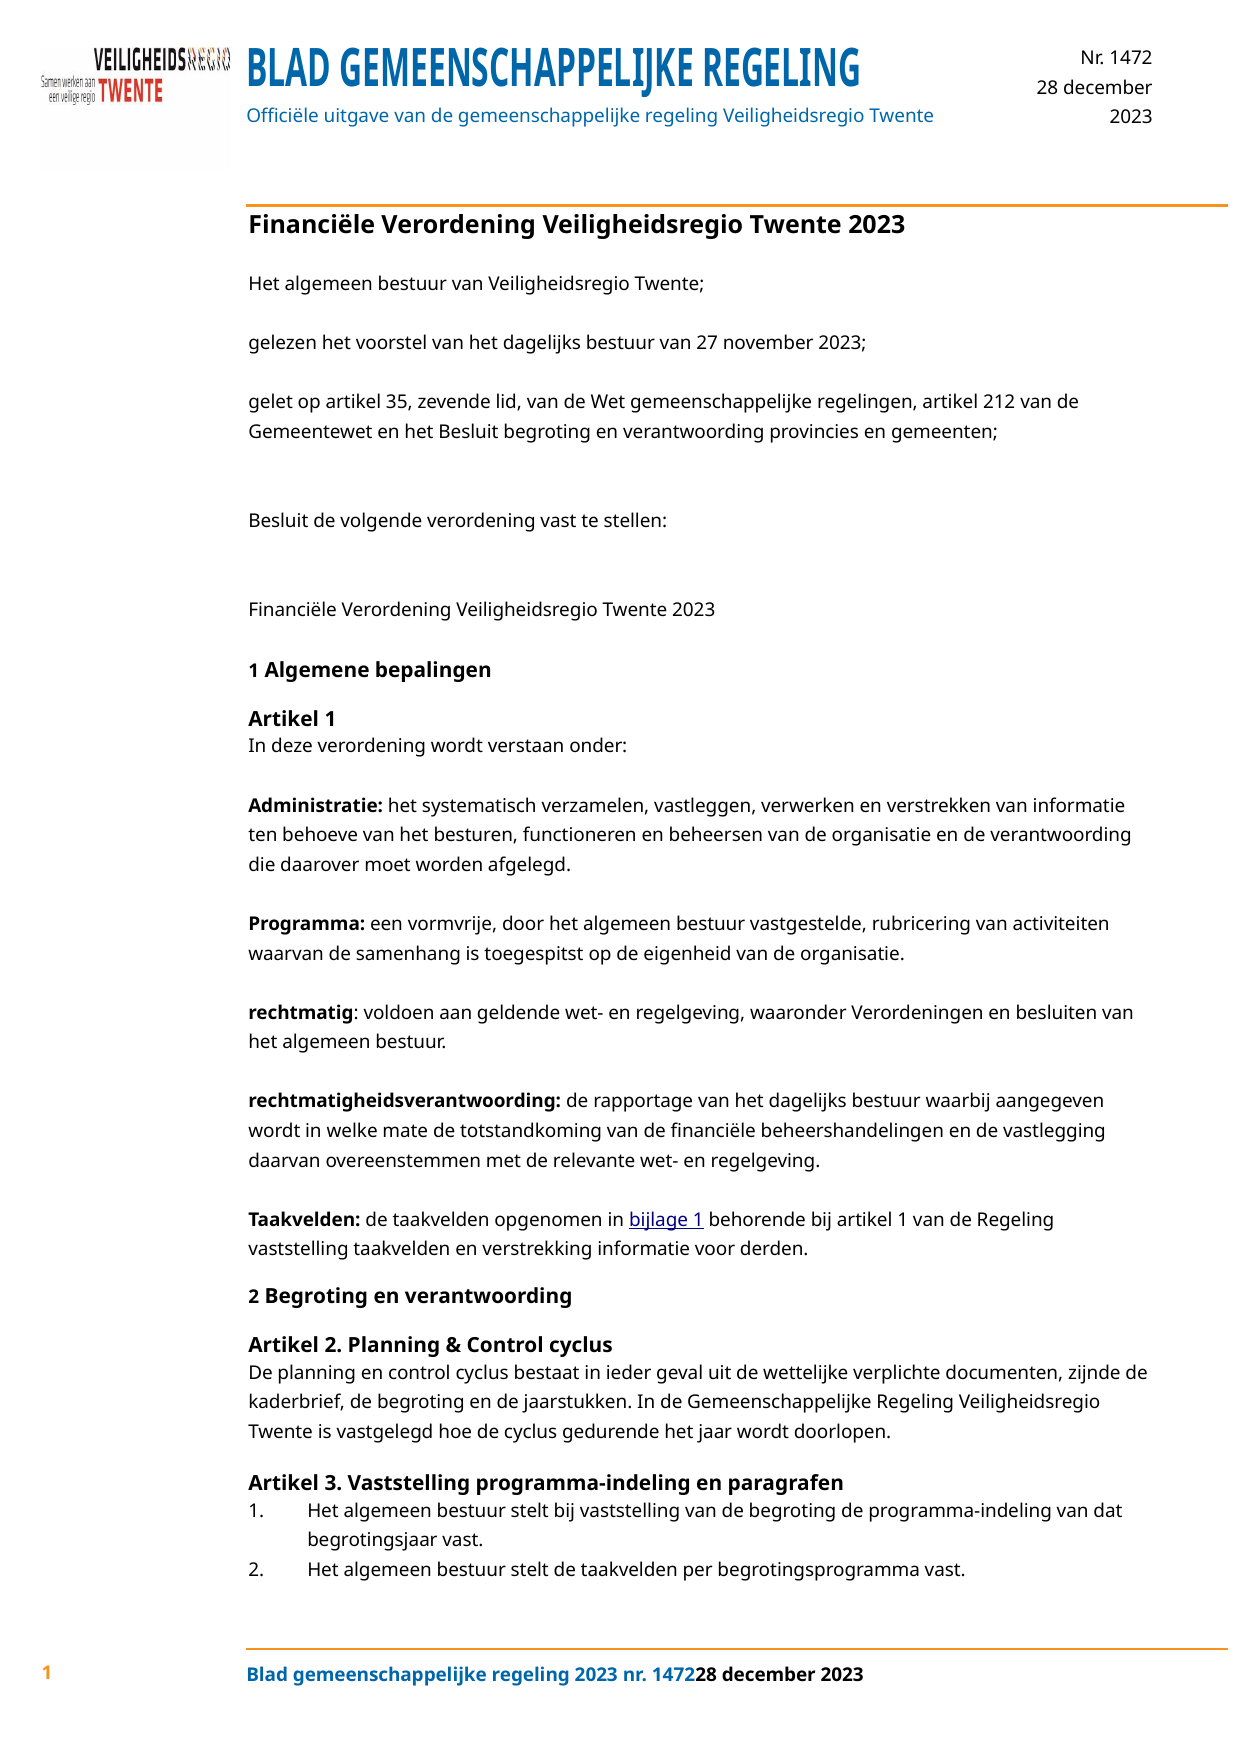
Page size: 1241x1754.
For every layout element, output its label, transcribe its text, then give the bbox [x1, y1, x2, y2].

text rechtmatig: voldoen aan geldende wet- en regelgeving, waaronder Verordeningen en besluiten van het algemeen bestuur. [248, 999, 1152, 1054]
text Taakvelden: de taakvelden opgenomen in bijlage 1 behorende bij artikel 1 van de Regeling vaststelling taakvelden en verstrekking informatie voor derden. [248, 1206, 1152, 1261]
text Besluit de volgende verordening vast te stellen: [248, 507, 1152, 533]
text In deze verordening wordt verstaan onder: [248, 733, 1152, 758]
text Artikel 2. Planning & Control cyclus [248, 1330, 1152, 1359]
text Artikel 3. Vaststelling programma-indeling en paragrafen [248, 1468, 1152, 1497]
text gelet op artikel 35, zevende lid, van de Wet gemeenschappelijke regelingen, artikel 212 van de Gemeentewet en het Besluit begroting en verantwoording provincies en gemeenten; [248, 389, 1152, 444]
picture [41, 47, 231, 172]
text Het algemeen bestuur van Veiligheidsregio Twente; [248, 270, 1152, 296]
text Artikel 1 [248, 704, 1152, 733]
text Financiële Verordening Veiligheidsregio Twente 2023 [248, 596, 1152, 621]
list Het algemeen bestuur stelt de taakvelden per begrotingsprogramma vast. [248, 1556, 1152, 1582]
text De planning en control cyclus bestaat in ieder geval uit de wettelijke verplichte documenten, zijnde de kaderbrief, de begroting en de jaarstukken. In de Gemeenschappelijke Regeling Veiligheidsregio Twente is vastgelegd hoe de cyclus gedurende het jaar wordt doorlopen. [248, 1359, 1152, 1444]
text Financiële Verordening Veiligheidsregio Twente 2023 [248, 207, 1152, 241]
text 2 Begroting en verantwoording [248, 1281, 1152, 1309]
text gelezen het voorstel van het dagelijks bestuur van 27 november 2023; [248, 329, 1152, 355]
text rechtmatigheidsverantwoording: de rapportage van het dagelijks bestuur waarbij aangegeven wordt in welke mate de totstandkoming van de financiële beheershandelingen en de vastlegging daarvan overeenstemmen met de relevante wet- en regelgeving. [248, 1088, 1152, 1172]
text Programma: een vormvrije, door het algemeen bestuur vastgestelde, rubricering van activiteiten waarvan de samenhang is toegespitst op de eigenheid van de organisatie. [248, 910, 1152, 965]
list Het algemeen bestuur stelt bij vaststelling van de begroting de programma-indeling van dat begrotingsjaar vast. [248, 1497, 1152, 1552]
text 1 Algemene bepalingen [248, 655, 1152, 683]
text Administratie: het systematisch verzamelen, vastleggen, verwerken en verstrekken van informatie ten behoeve van het besturen, functioneren en beheersen van de organisatie en de verantwoording die daarover moet worden afgelegd. [248, 792, 1152, 877]
